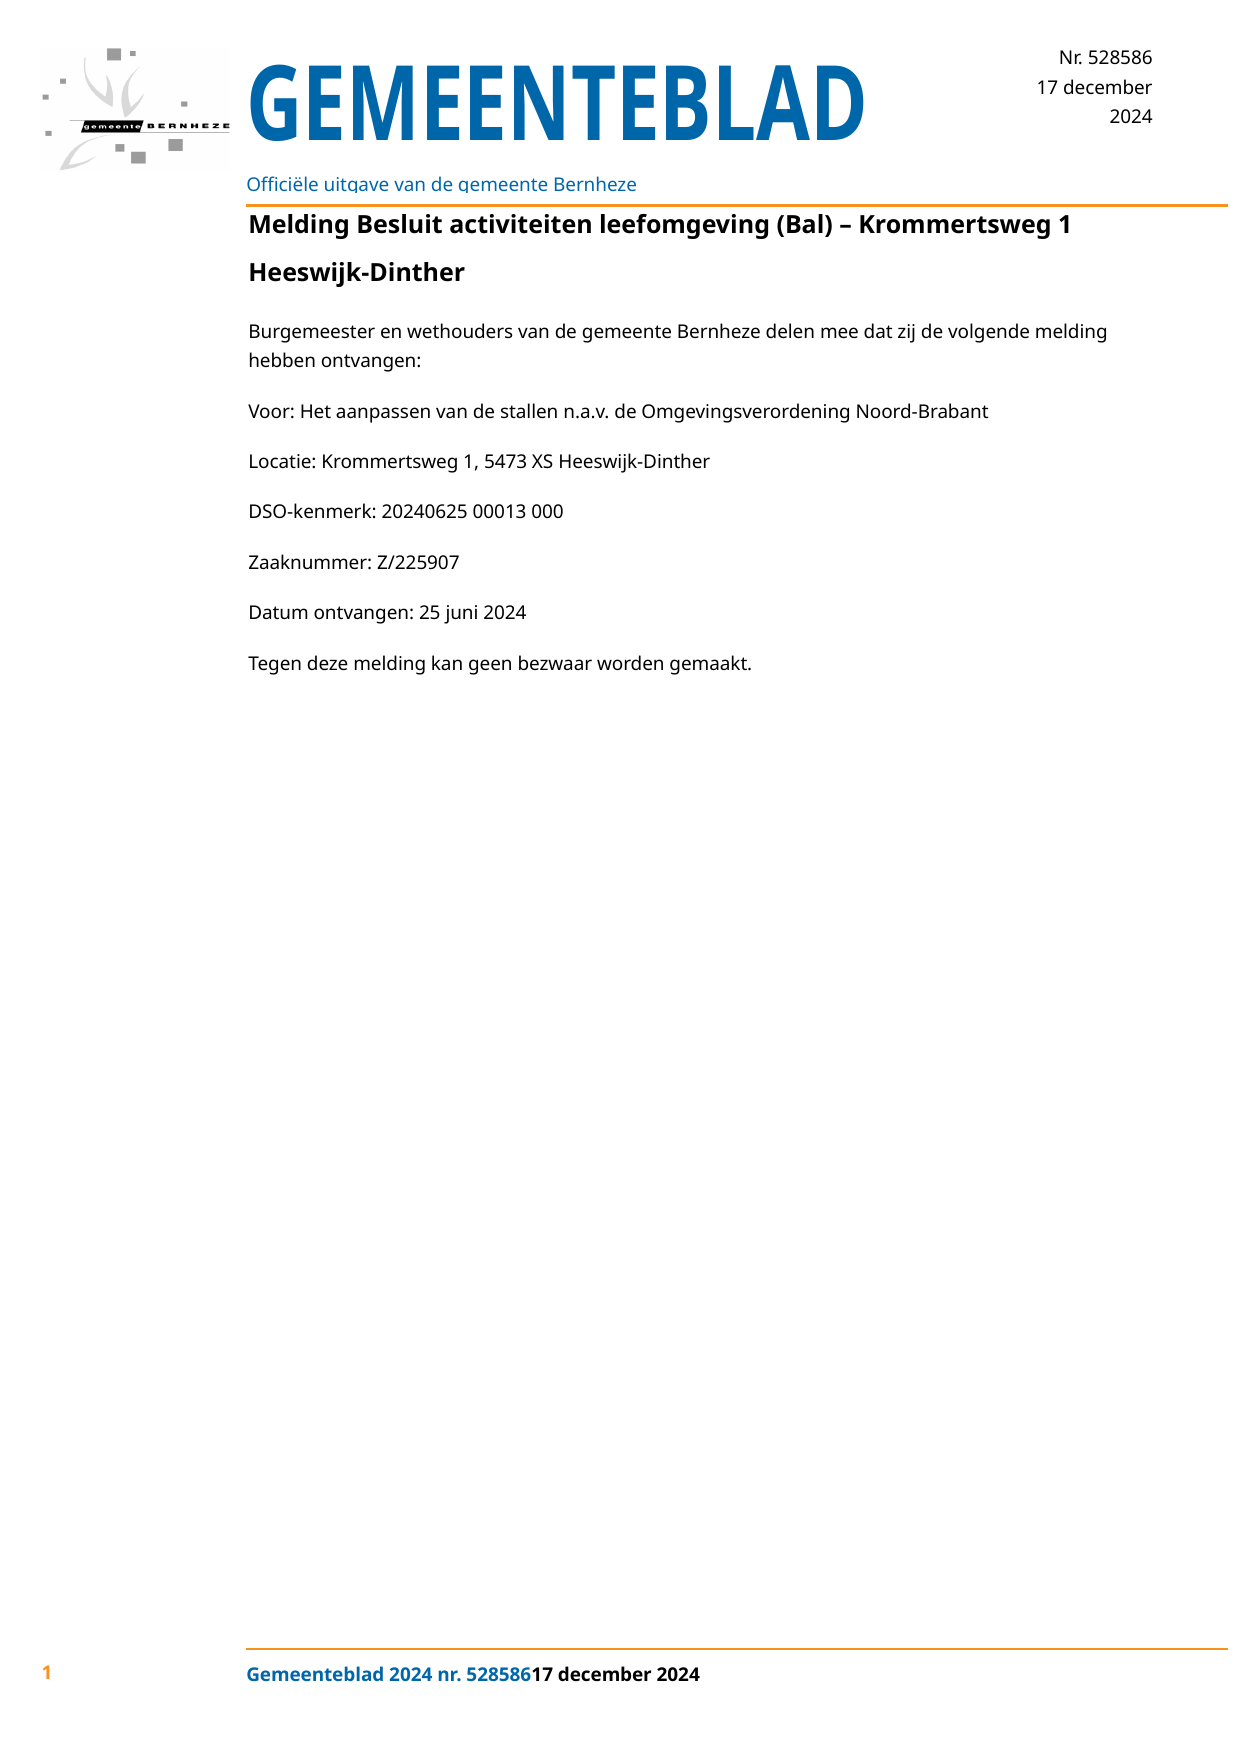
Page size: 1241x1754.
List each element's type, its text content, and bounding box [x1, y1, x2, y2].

text Burgemeester en wethouders van de gemeente Bernheze delen mee dat zij de volgende melding hebben ontvangen: [248, 318, 1152, 373]
picture [41, 47, 231, 172]
text DSO-kenmerk: 20240625 00013 000 [248, 499, 1152, 524]
text Zaaknummer: Z/225907 [248, 549, 1152, 575]
text Melding Besluit activiteiten leefomgeving (Bal) – Krommertsweg 1 Heeswijk-Dinther [248, 207, 1152, 288]
text Tegen deze melding kan geen bezwaar worden gemaakt. [248, 650, 1152, 676]
text Locatie: Krommertsweg 1, 5473 XS Heeswijk-Dinther [248, 448, 1152, 474]
text Datum ontvangen: 25 juni 2024 [248, 599, 1152, 625]
text Voor: Het aanpassen van de stallen n.a.v. de Omgevingsverordening Noord-Brabant [248, 398, 1152, 424]
